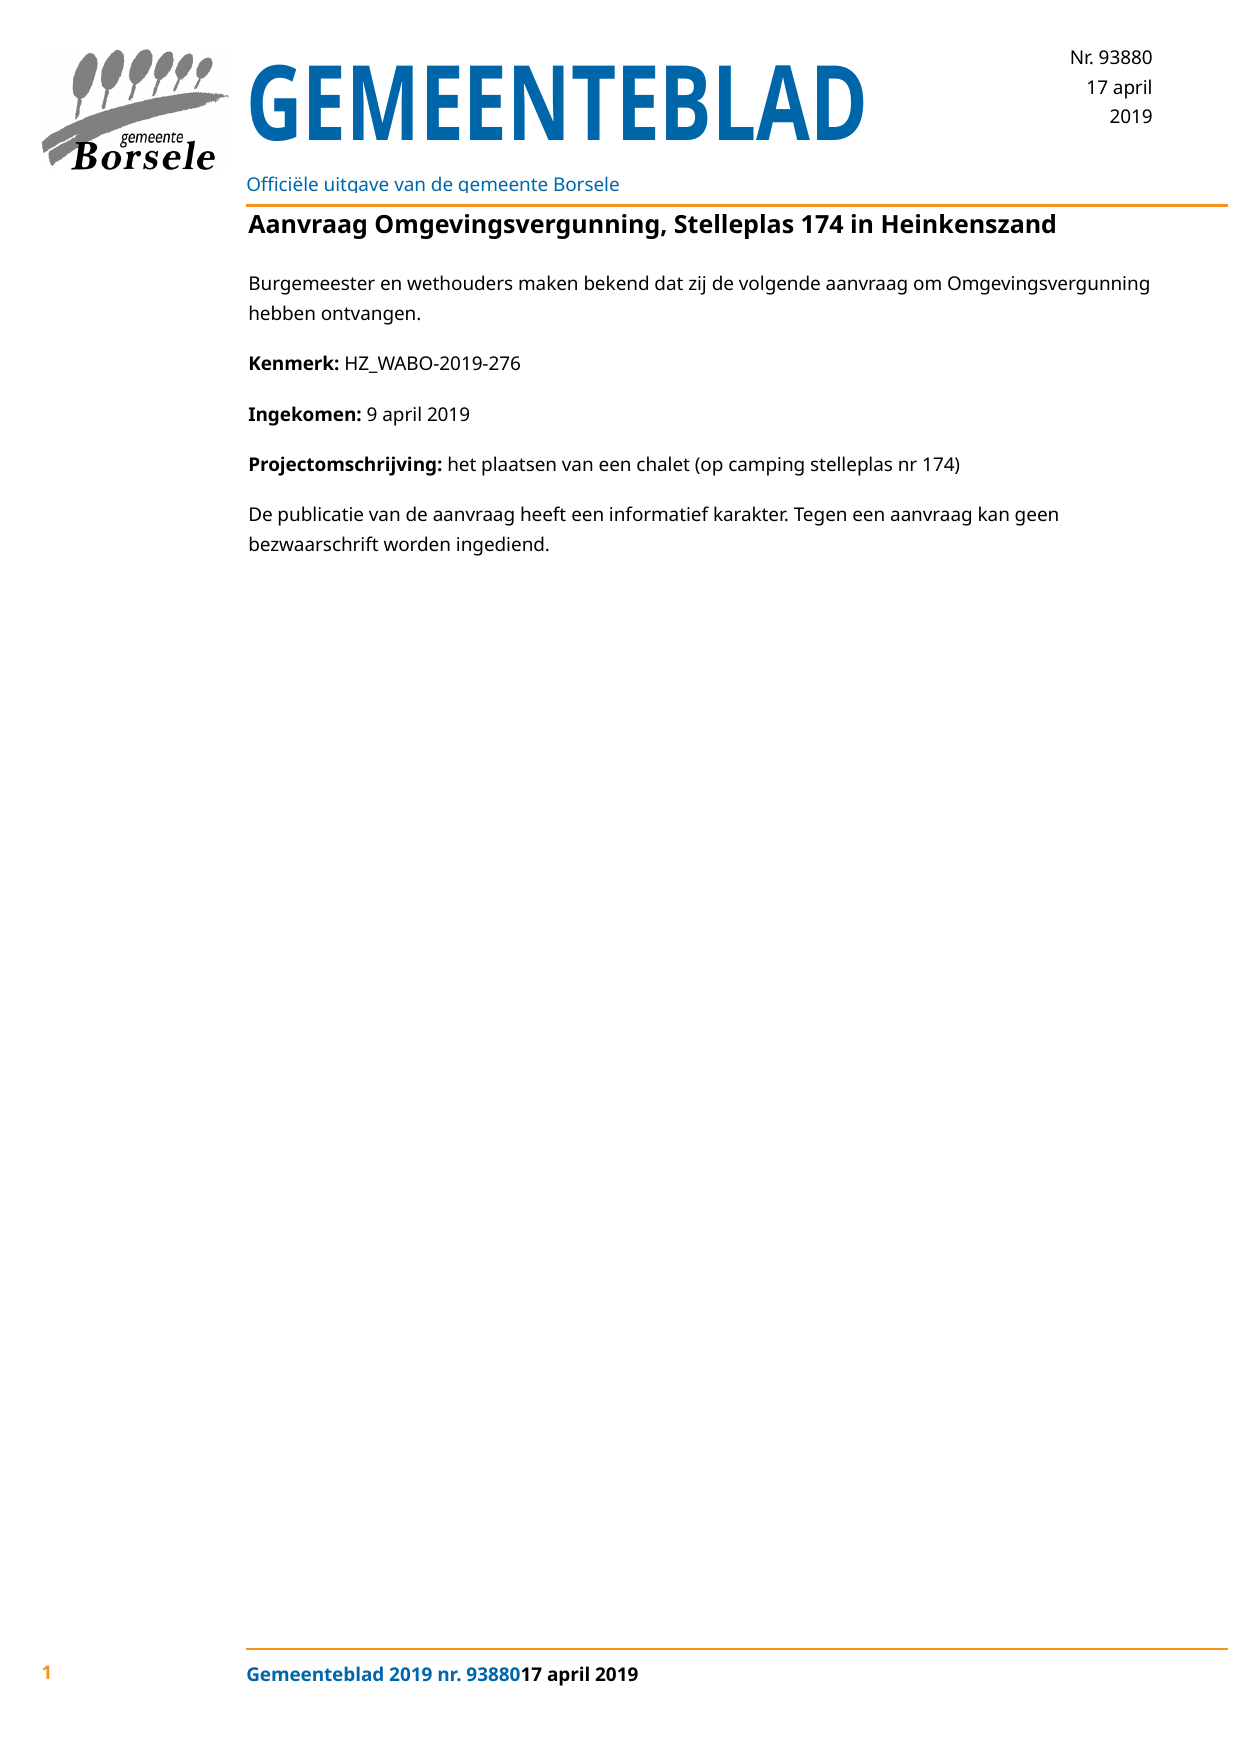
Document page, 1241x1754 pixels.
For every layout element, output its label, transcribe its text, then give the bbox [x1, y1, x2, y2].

text Projectomschrijving: het plaatsen van een chalet (op camping stelleplas nr 174) [248, 451, 1152, 477]
text De publicatie van de aanvraag heeft een informatief karakter. Tegen een aanvraag kan geen bezwaarschrift worden ingediend. [248, 502, 1152, 557]
text Aanvraag Omgevingsvergunning, Stelleplas 174 in Heinkenszand [248, 207, 1152, 241]
text Ingekomen: 9 april 2019 [248, 401, 1152, 426]
text Kenmerk: HZ_WABO-2019-276 [248, 350, 1152, 376]
picture [41, 47, 231, 172]
text Burgemeester en wethouders maken bekend dat zij de volgende aanvraag om Omgevingsvergunning hebben ontvangen. [248, 270, 1152, 326]
